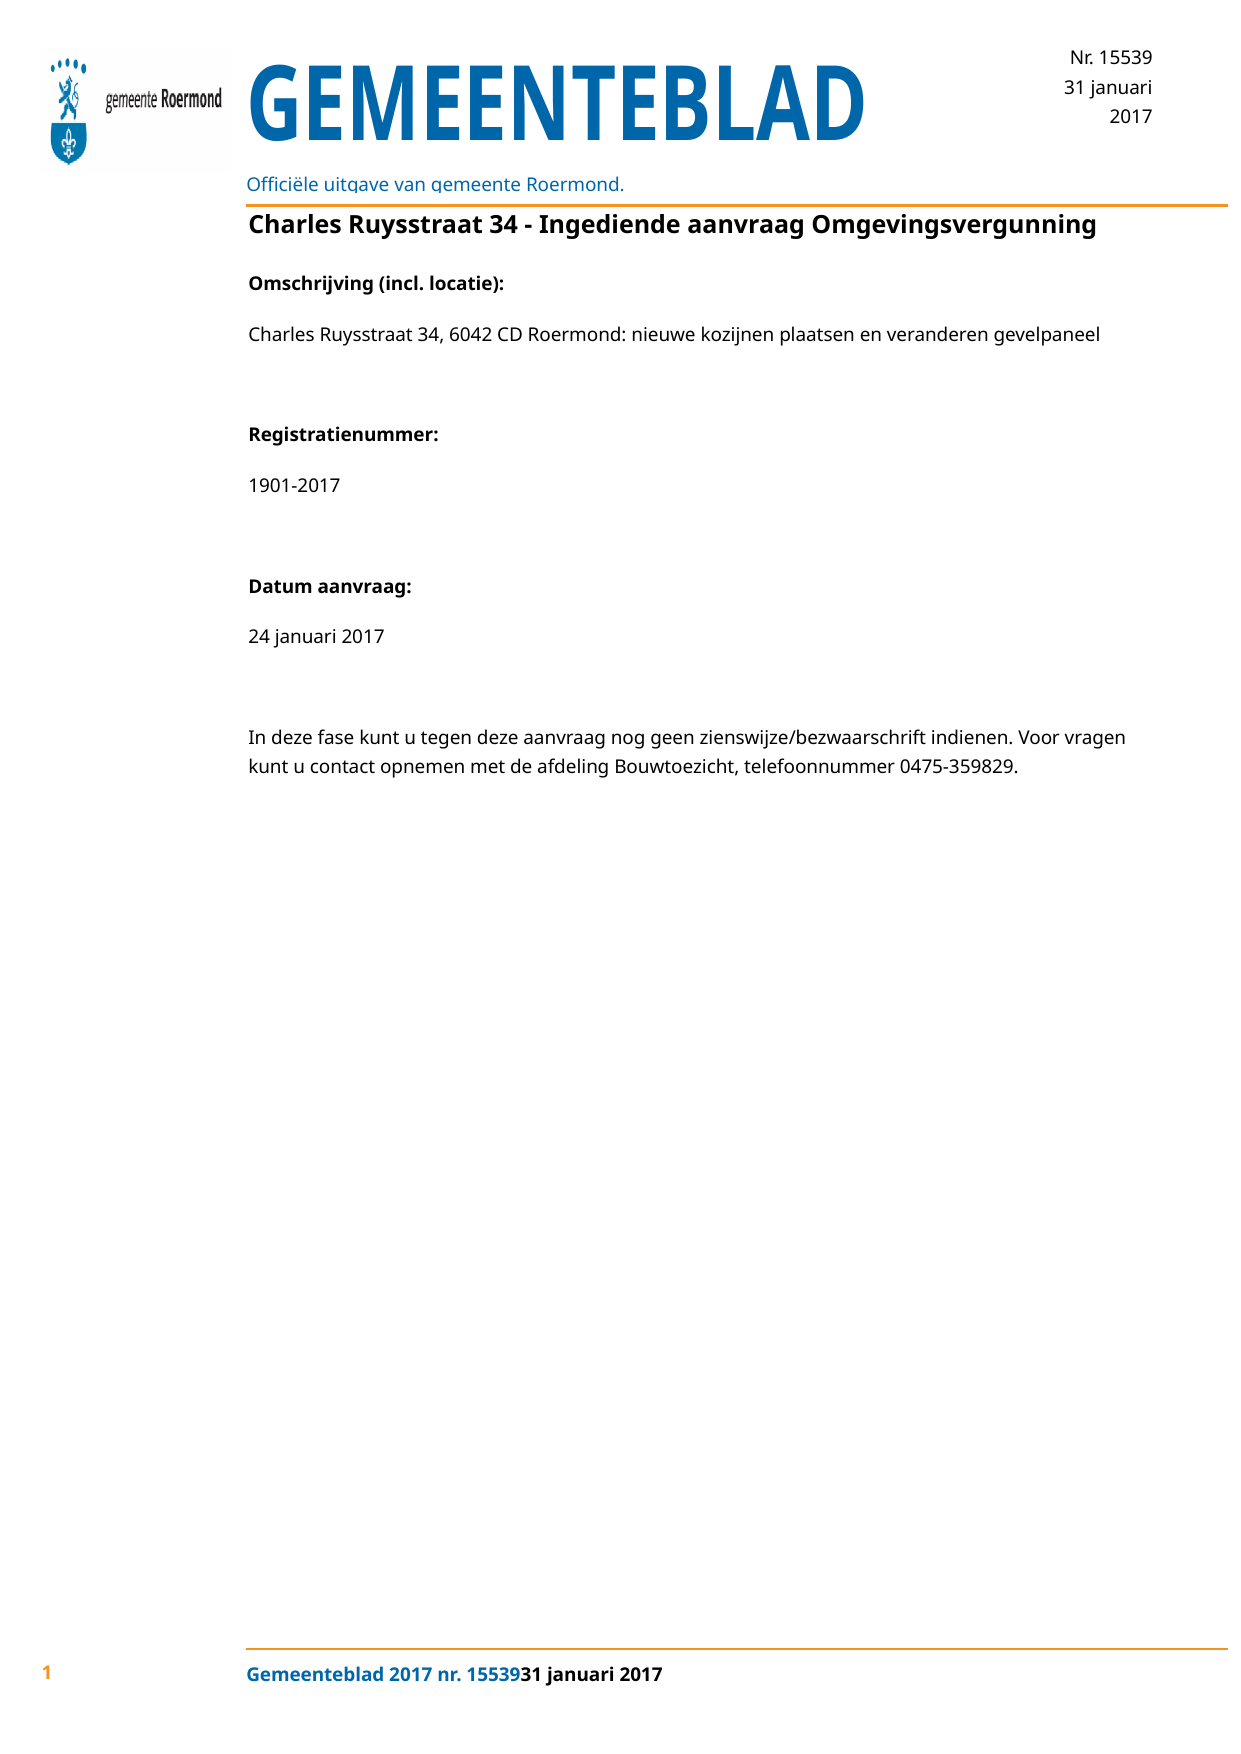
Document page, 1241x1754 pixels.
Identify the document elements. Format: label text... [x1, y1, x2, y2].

text Charles Ruysstraat 34, 6042 CD Roermond: nieuwe kozijnen plaatsen en veranderen gevelpaneel [248, 321, 1152, 346]
text 24 januari 2017 [248, 623, 1152, 649]
text Omschrijving (incl. locatie): [248, 270, 1152, 296]
text Datum aanvraag: [248, 573, 1152, 598]
picture [41, 47, 231, 172]
text Registratienummer: [248, 422, 1152, 447]
text In deze fase kunt u tegen deze aanvraag nog geen zienswijze/bezwaarschrift indienen. Voor vragen kunt u contact opnemen met de afdeling Bouwtoezicht, telefoonnummer 0475-359829. [248, 724, 1152, 779]
text 1901-2017 [248, 472, 1152, 498]
text Charles Ruysstraat 34 - Ingediende aanvraag Omgevingsvergunning [248, 207, 1152, 241]
